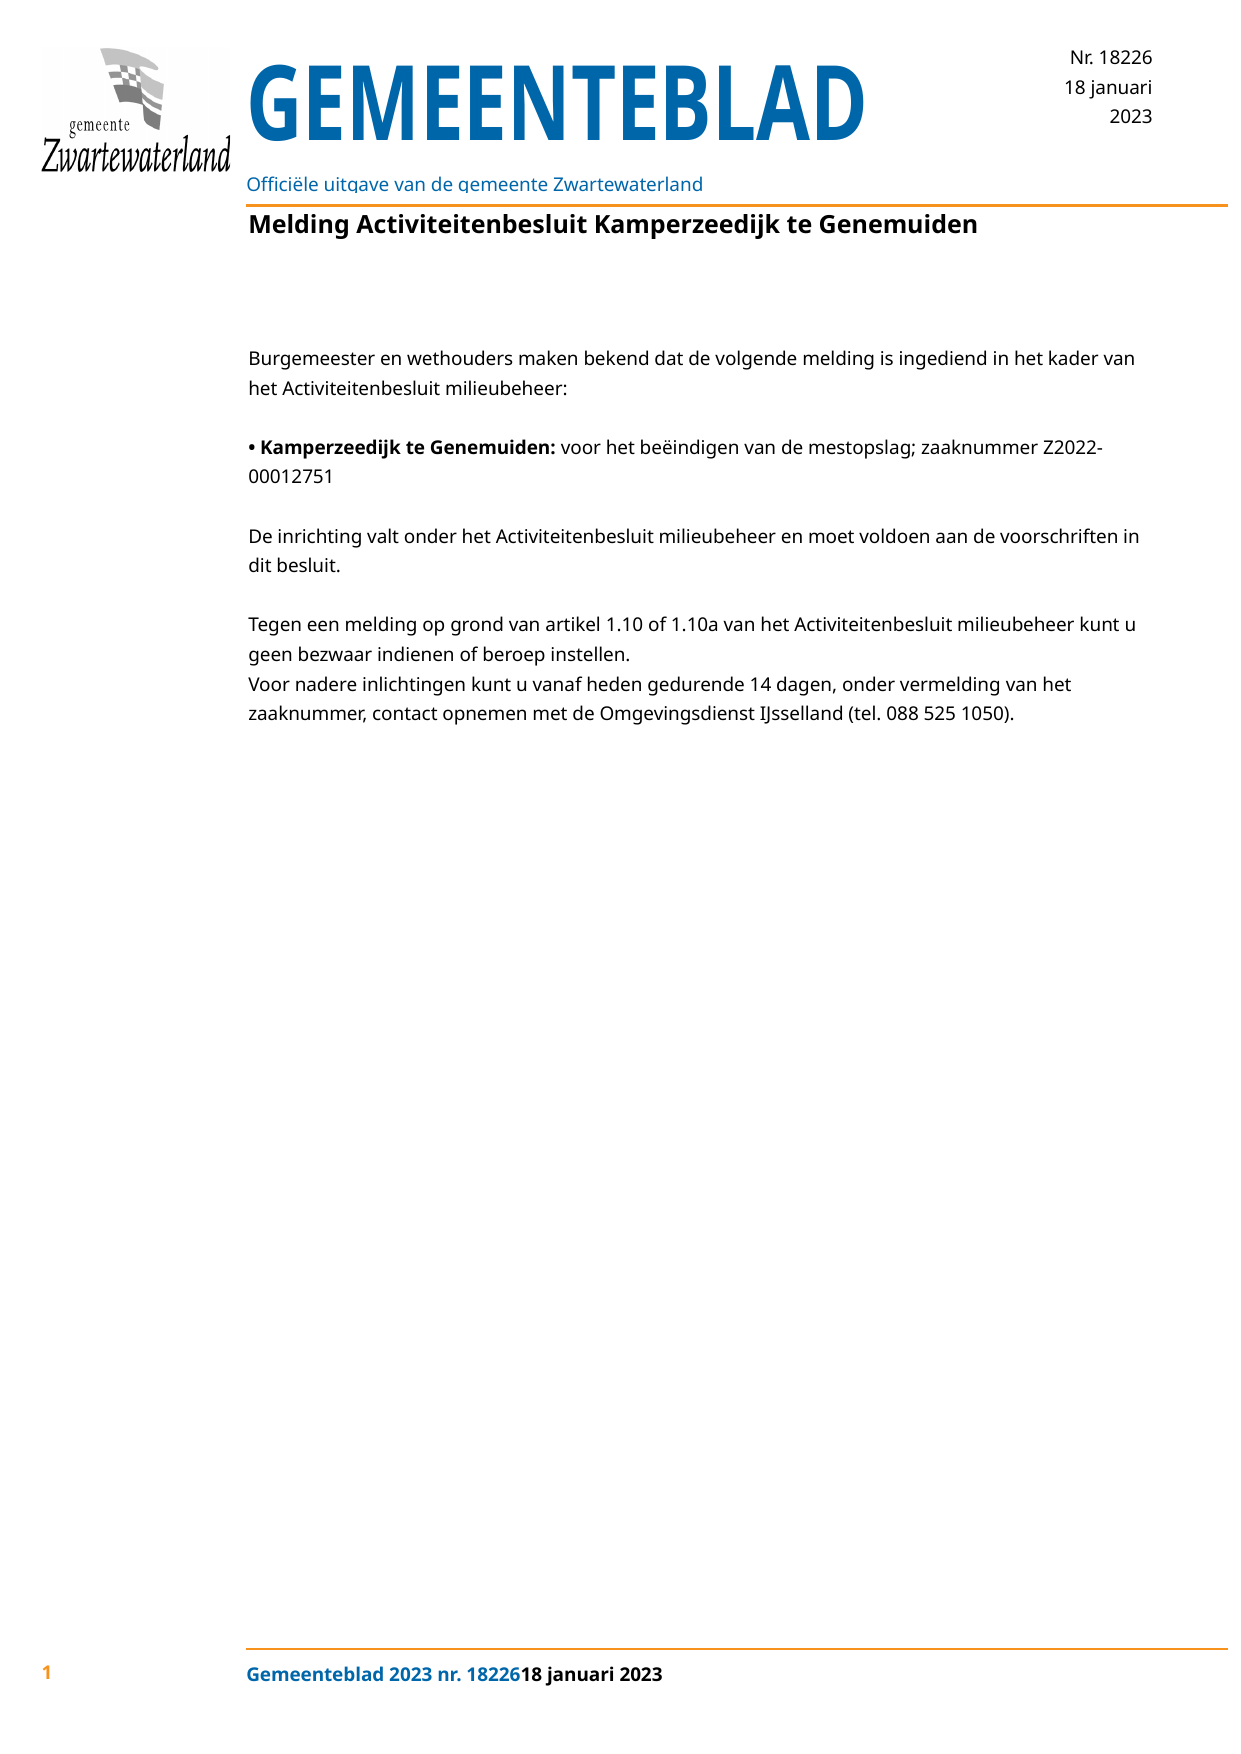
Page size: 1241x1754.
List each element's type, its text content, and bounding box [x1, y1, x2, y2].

text • Kamperzeedijk te Genemuiden: voor het beëindigen van de mestopslag; zaaknummer Z2022-00012751 [248, 434, 1152, 489]
text Tegen een melding op grond van artikel 1.10 of 1.10a van het Activiteitenbesluit milieubeheer kunt u geen bezwaar indienen of beroep instellen. [248, 612, 1152, 667]
text Burgemeester en wethouders maken bekend dat de volgende melding is ingediend in het kader van het Activiteitenbesluit milieubeheer: [248, 345, 1152, 401]
text Melding Activiteitenbesluit Kamperzeedijk te Genemuiden [248, 207, 1152, 241]
picture [41, 47, 231, 172]
text Voor nadere inlichtingen kunt u vanaf heden gedurende 14 dagen, onder vermelding van het zaaknummer, contact opnemen met de Omgevingsdienst IJsselland (tel. 088 525 1050). [248, 671, 1152, 726]
text De inrichting valt onder het Activiteitenbesluit milieubeheer en moet voldoen aan de voorschriften in dit besluit. [248, 523, 1152, 578]
